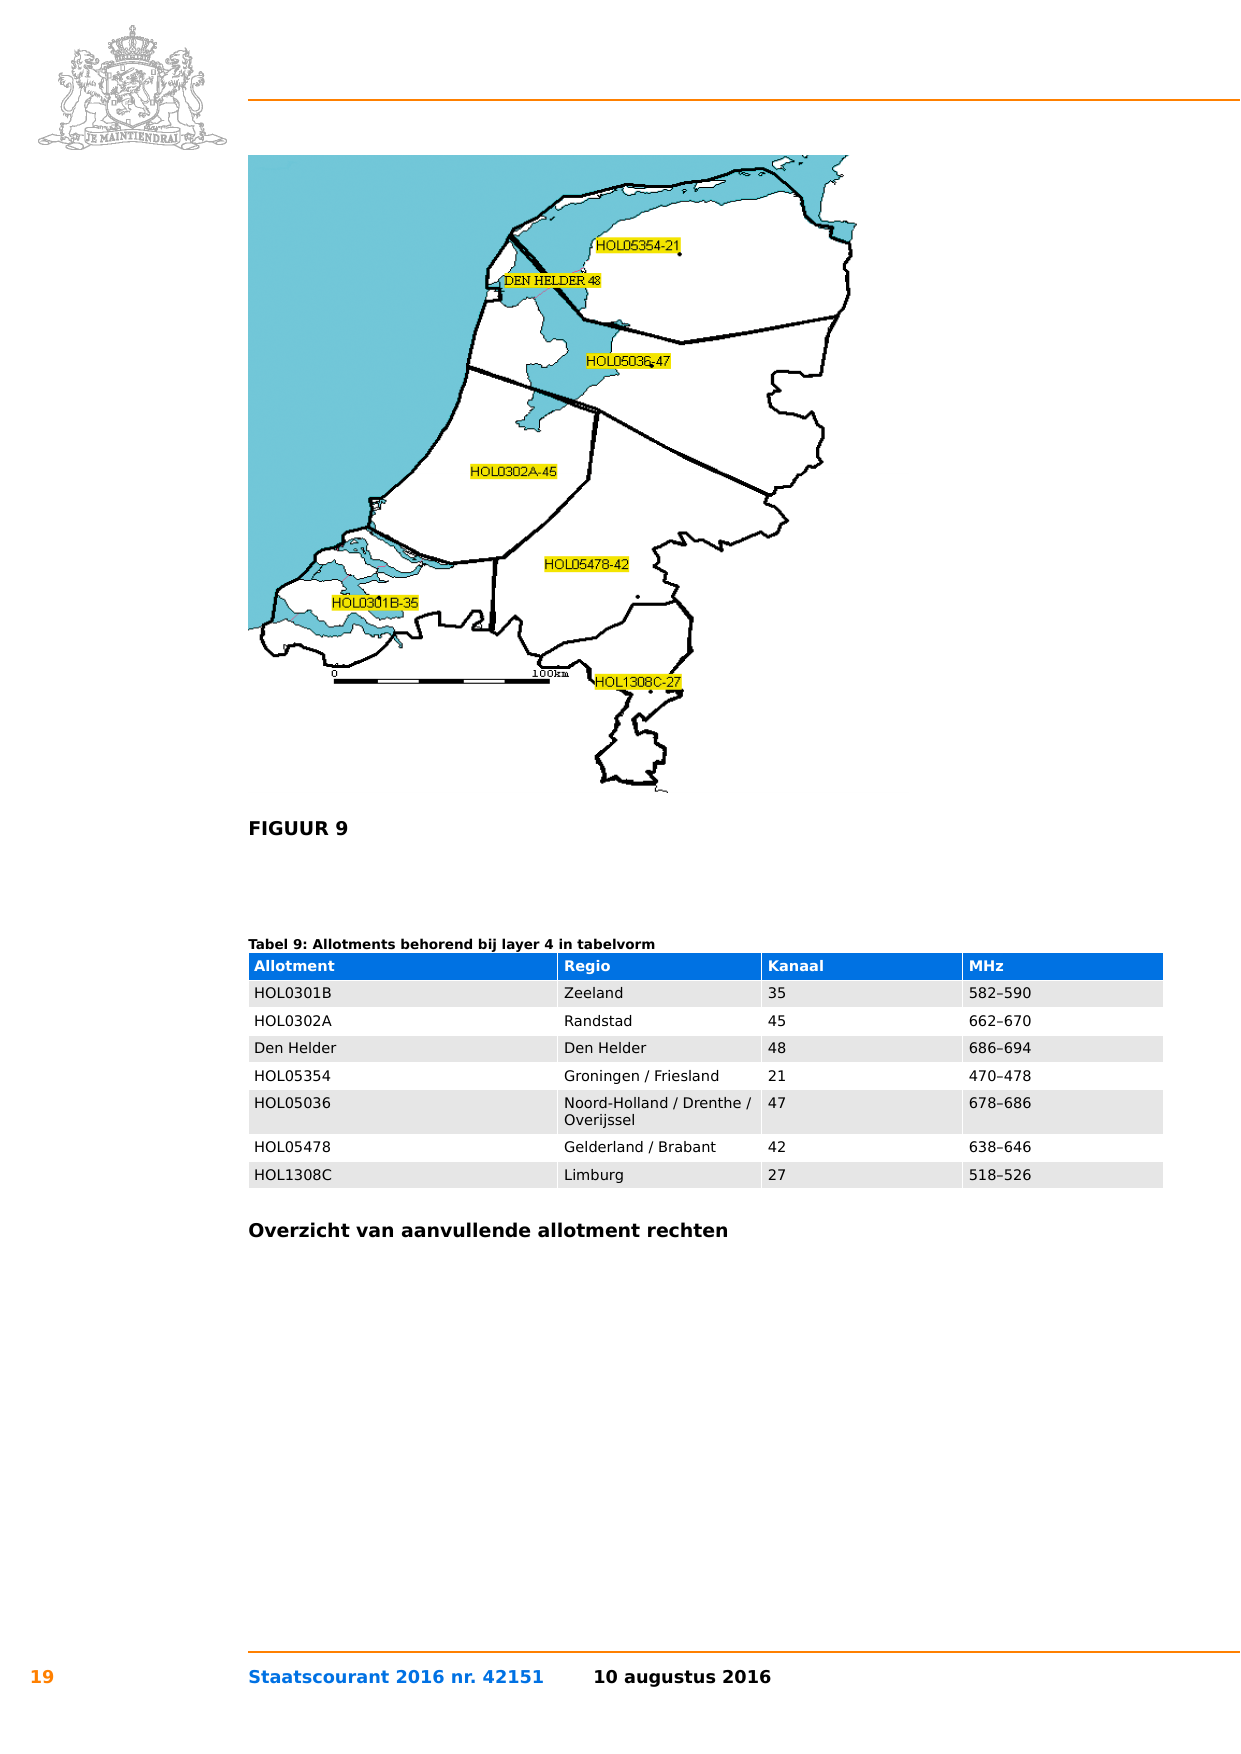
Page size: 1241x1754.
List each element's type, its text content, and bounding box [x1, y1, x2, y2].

table_cell 678–686 [963, 1090, 1163, 1134]
table_cell 27 [762, 1162, 962, 1188]
table_cell 686–694 [963, 1036, 1163, 1062]
table_cell 48 [762, 1036, 962, 1062]
table_cell Regio [558, 953, 761, 980]
table_cell Kanaal [762, 953, 962, 980]
table_header Tabel 9: Allotments behorend bij layer 4 in tabelvorm [248, 937, 1163, 952]
table_cell HOL05036 [249, 1090, 557, 1134]
table_cell 45 [762, 1008, 962, 1034]
table_cell HOL05478 [249, 1135, 557, 1161]
table_cell Groningen / Friesland [558, 1063, 761, 1089]
table_cell Limburg [558, 1162, 761, 1188]
text FIGUUR 9 [248, 818, 909, 840]
table_cell Den Helder [249, 1036, 557, 1062]
table_cell 638–646 [963, 1135, 1163, 1161]
table_cell HOL0302A [249, 1008, 557, 1034]
table_cell HOL1308C [249, 1162, 557, 1188]
table_cell 21 [762, 1063, 962, 1089]
table_cell Zeeland [558, 981, 761, 1007]
table_cell 518–526 [963, 1162, 1163, 1188]
table_cell 470–478 [963, 1063, 1163, 1089]
table_cell 582–590 [963, 981, 1163, 1007]
table_cell Noord-Holland / Drenthe / Overijssel [558, 1090, 761, 1134]
picture [248, 155, 910, 793]
table_cell HOL0301B [249, 981, 557, 1007]
table_cell 662–670 [963, 1008, 1163, 1034]
table_cell 42 [762, 1135, 962, 1161]
subtitle Overzicht van aanvullende allotment rechten [248, 1219, 1163, 1241]
table_cell HOL05354 [249, 1063, 557, 1089]
table_cell Gelderland / Brabant [558, 1135, 761, 1161]
table_cell 35 [762, 981, 962, 1007]
table_cell Allotment [249, 953, 557, 980]
table_cell MHz [963, 953, 1163, 980]
picture [38, 25, 227, 150]
table_cell 47 [762, 1090, 962, 1134]
table_cell Randstad [558, 1008, 761, 1034]
table_cell Den Helder [558, 1036, 761, 1062]
